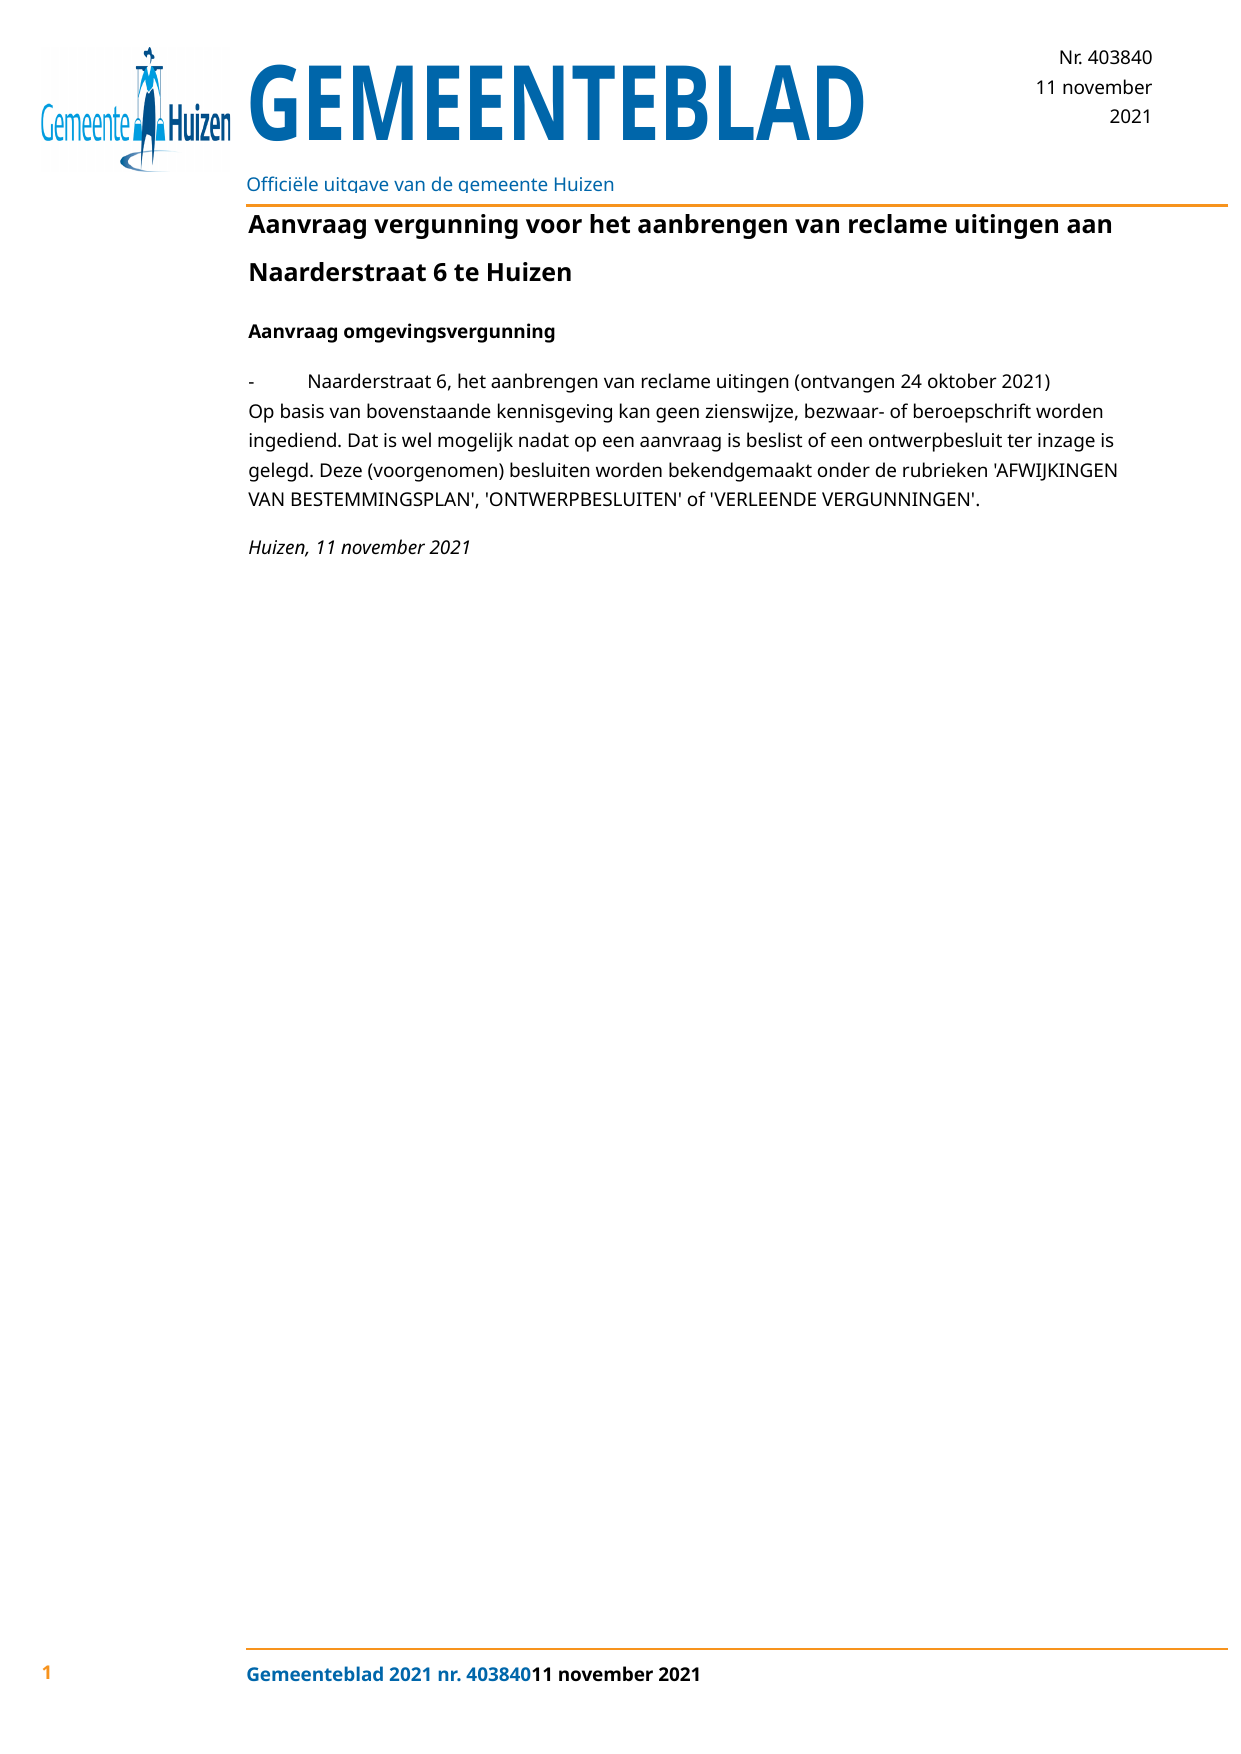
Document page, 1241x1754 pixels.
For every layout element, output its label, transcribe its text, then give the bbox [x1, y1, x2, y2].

text Huizen, 11 november 2021 [248, 534, 1152, 560]
picture [41, 47, 231, 172]
list Naarderstraat 6, het aanbrengen van reclame uitingen (ontvangen 24 oktober 2021) [248, 368, 1152, 394]
text Op basis van bovenstaande kennisgeving kan geen zienswijze, bezwaar- of beroepschrift worden ingediend. Dat is wel mogelijk nadat op een aanvraag is beslist of een ontwerpbesluit ter inzage is gelegd. Deze (voorgenomen) besluiten worden bekendgemaakt onder de rubrieken 'AFWIJKINGEN VAN BESTEMMINGSPLAN', 'ONTWERPBESLUITEN' of 'VERLEENDE VERGUNNINGEN'. [248, 398, 1152, 512]
text Aanvraag vergunning voor het aanbrengen van reclame uitingen aan Naarderstraat 6 te Huizen [248, 207, 1152, 288]
text Aanvraag omgevingsvergunning [248, 318, 1152, 344]
